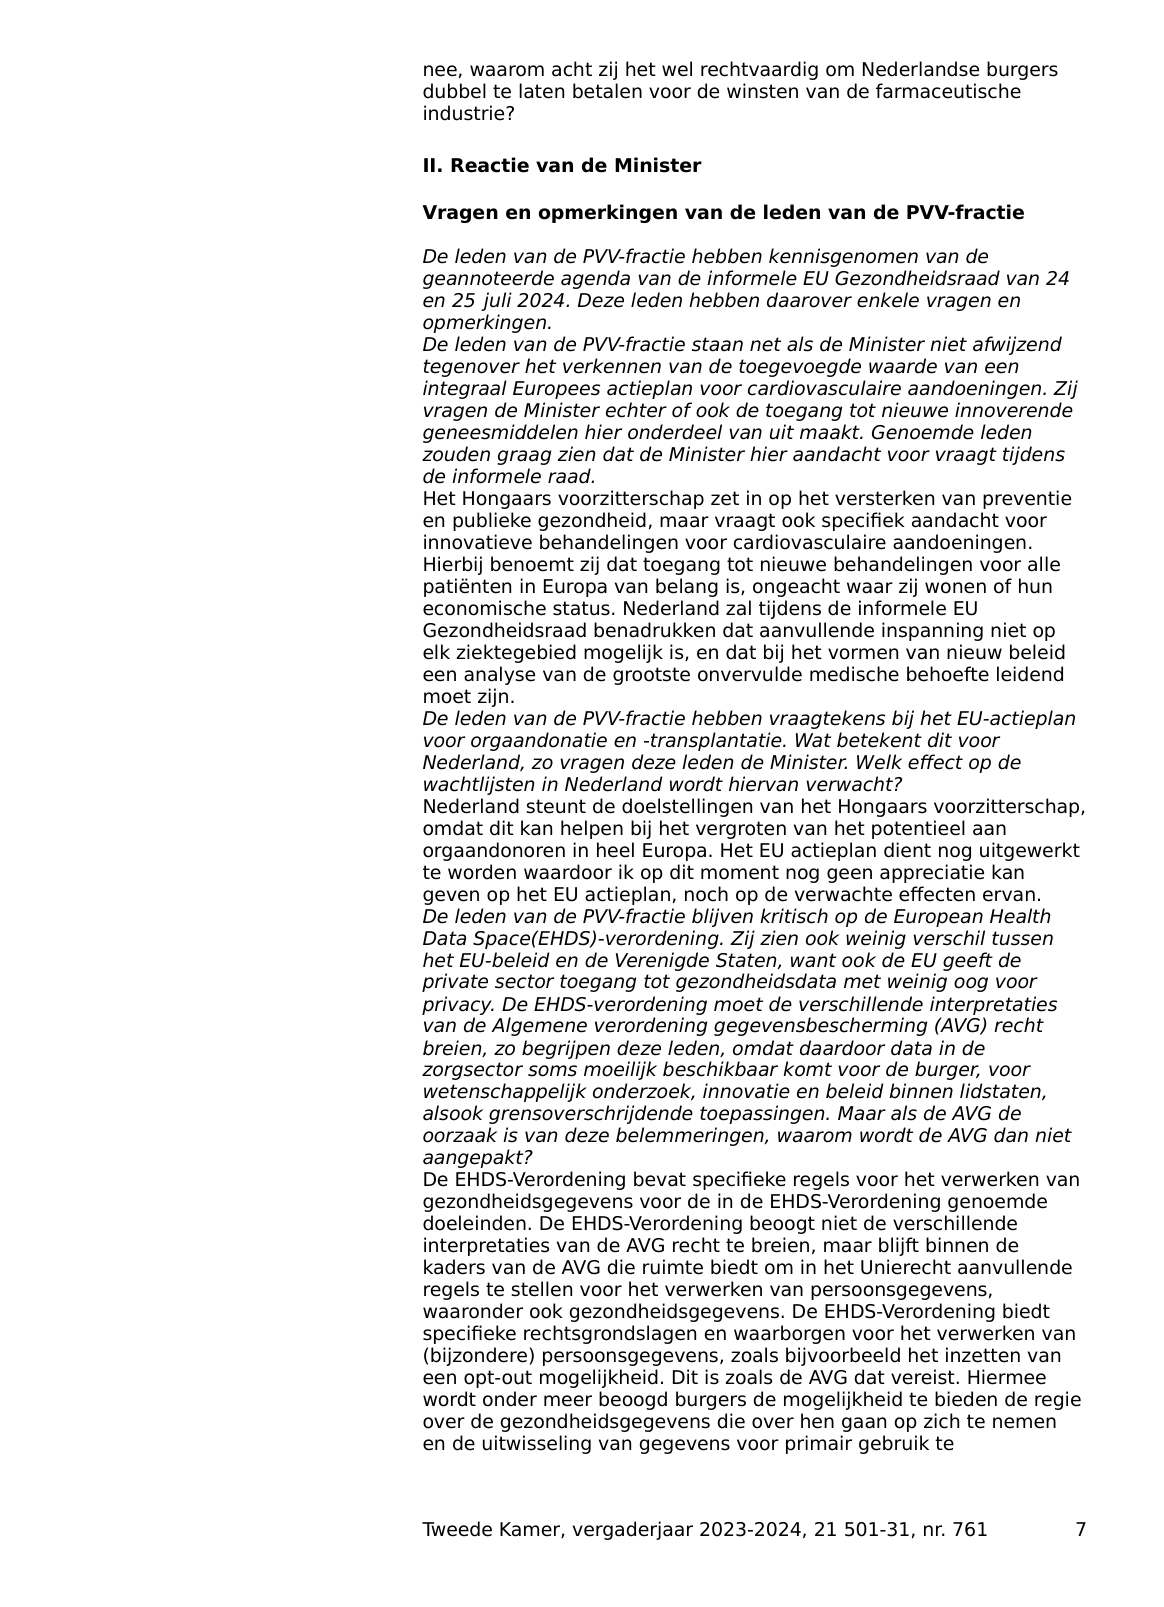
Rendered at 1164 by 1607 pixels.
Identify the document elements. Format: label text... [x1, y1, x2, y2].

text De leden van de PVV-fractie blijven kritisch op de European Health Data Space(EHDS)-verordening. Zij zien ook weinig verschil tussen het EU-beleid en de Verenigde Staten, want ook de EU geeft de private sector toegang tot gezondheidsdata met weinig oog voor privacy. De EHDS-verordening moet de verschillende interpretaties van de Algemene verordening gegevensbescherming (AVG) recht breien, zo begrijpen deze leden, omdat daardoor data in de zorgsector soms moeilijk beschikbaar komt voor de burger, voor wetenschappelijk onderzoek, innovatie en beleid binnen lidstaten, alsook grensoverschrijdende toepassingen. Maar als de AVG de oorzaak is van deze belemmeringen, waarom wordt de AVG dan niet aangepakt? [422, 906, 1087, 1169]
subtitle Vragen en opmerkingen van de leden van de PVV-fractie [422, 202, 1087, 224]
text Het Hongaars voorzitterschap zet in op het versterken van preventie en publieke gezondheid, maar vraagt ook specifiek aandacht voor innovatieve behandelingen voor cardiovasculaire aandoeningen. Hierbij benoemt zij dat toegang tot nieuwe behandelingen voor alle patiënten in Europa van belang is, ongeacht waar zij wonen of hun economische status. Nederland zal tijdens de informele EU Gezondheidsraad benadrukken dat aanvullende inspanning niet op elk ziektegebied mogelijk is, en dat bij het vormen van nieuw beleid een analyse van de grootste onvervulde medische behoefte leidend moet zijn. [422, 488, 1087, 708]
text De leden van de PVV-fractie staan net als de Minister niet afwijzend tegenover het verkennen van de toegevoegde waarde van een integraal Europees actieplan voor cardiovasculaire aandoeningen. Zij vragen de Minister echter of ook de toegang tot nieuwe innoverende geneesmiddelen hier onderdeel van uit maakt. Genoemde leden zouden graag zien dat de Minister hier aandacht voor vraagt tijdens de informele raad. [422, 334, 1087, 488]
text De leden van de PVV-fractie hebben vraagtekens bij het EU-actieplan voor orgaandonatie en -transplantatie. Wat betekent dit voor Nederland, zo vragen deze leden de Minister. Welk effect op de wachtlijsten in Nederland wordt hiervan verwacht? [422, 708, 1087, 796]
text De leden van de PVV-fractie hebben kennisgenomen van de geannoteerde agenda van de informele EU Gezondheidsraad van 24 en 25 juli 2024. Deze leden hebben daarover enkele vragen en opmerkingen. [422, 246, 1087, 334]
text Nederland steunt de doelstellingen van het Hongaars voorzitterschap, omdat dit kan helpen bij het vergroten van het potentieel aan orgaandonoren in heel Europa. Het EU actieplan dient nog uitgewerkt te worden waardoor ik op dit moment nog geen appreciatie kan geven op het EU actieplan, noch op de verwachte effecten ervan. [422, 796, 1087, 906]
text nee, waarom acht zij het wel rechtvaardig om Nederlandse burgers dubbel te laten betalen voor de winsten van de farmaceutische industrie? [422, 59, 1087, 125]
subtitle II. Reactie van de Minister [422, 155, 1087, 177]
text De EHDS-Verordening bevat specifieke regels voor het verwerken van gezondheidsgegevens voor de in de EHDS-Verordening genoemde doeleinden. De EHDS-Verordening beoogt niet de verschillende interpretaties van de AVG recht te breien, maar blijft binnen de kaders van de AVG die ruimte biedt om in het Unierecht aanvullende regels te stellen voor het verwerken van persoonsgegevens, waaronder ook gezondheidsgegevens. De EHDS-Verordening biedt specifieke rechtsgrondslagen en waarborgen voor het verwerken van (bijzondere) persoonsgegevens, zoals bijvoorbeeld het inzetten van een opt-out mogelijkheid. Dit is zoals de AVG dat vereist. Hiermee wordt onder meer beoogd burgers de mogelijkheid te bieden de regie over de gezondheidsgegevens die over hen gaan op zich te nemen en de uitwisseling van gegevens voor primair gebruik te [422, 1169, 1087, 1455]
